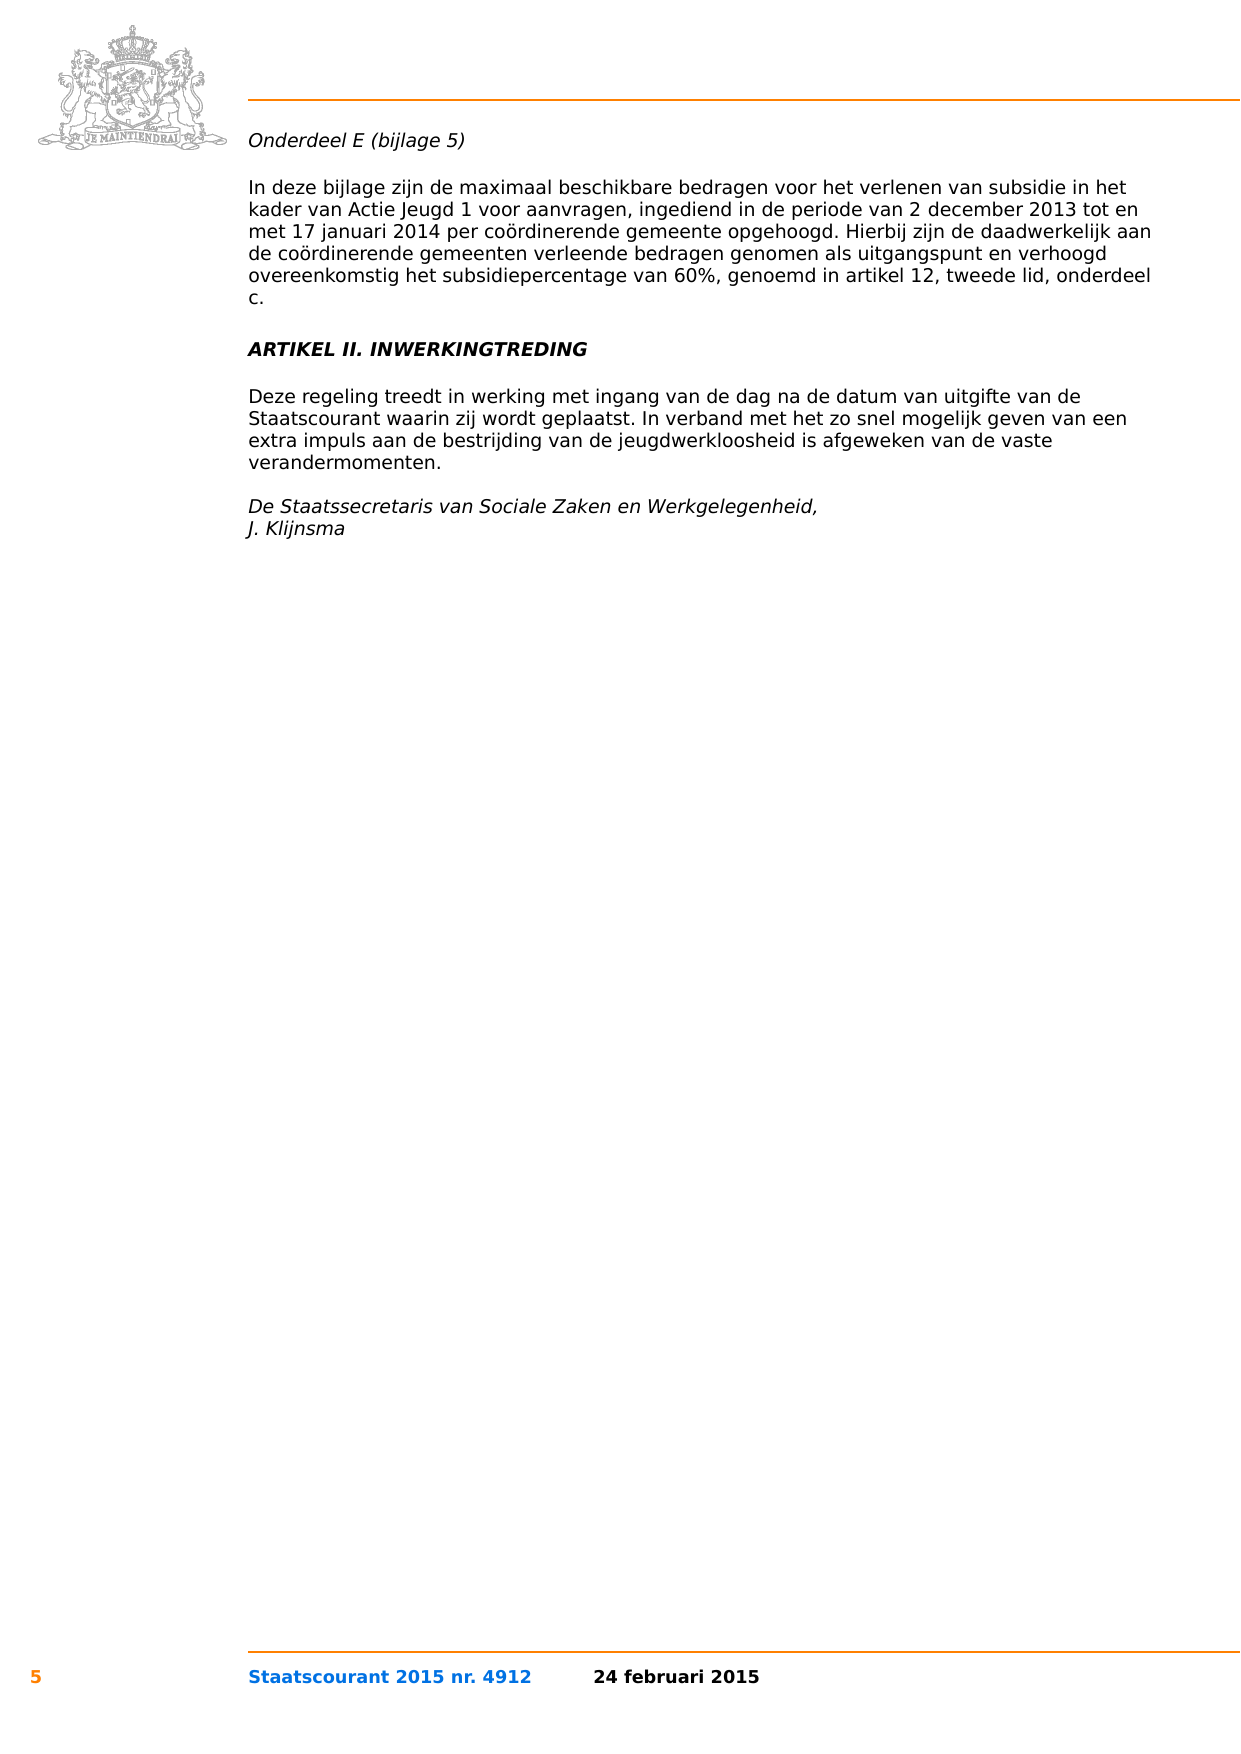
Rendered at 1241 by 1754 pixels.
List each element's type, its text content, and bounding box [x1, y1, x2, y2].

subtitle Onderdeel E (bijlage 5) [248, 130, 1163, 152]
subtitle ARTIKEL II. INWERKINGTREDING [248, 339, 1163, 361]
text De Staatssecretaris van Sociale Zaken en Werkgelegenheid, J. Klijnsma [248, 496, 1163, 539]
picture [38, 25, 227, 150]
text In deze bijlage zijn de maximaal beschikbare bedragen voor het verlenen van subsidie in het kader van Actie Jeugd 1 voor aanvragen, ingediend in de periode van 2 december 2013 tot en met 17 januari 2014 per coördinerende gemeente opgehoogd. Hierbij zijn de daadwerkelijk aan de coördinerende gemeenten verleende bedragen genomen als uitgangspunt en verhoogd overeenkomstig het subsidiepercentage van 60%, genoemd in artikel 12, tweede lid, onderdeel c. [248, 177, 1163, 309]
text Deze regeling treedt in werking met ingang van de dag na de datum van uitgifte van de Staatscourant waarin zij wordt geplaatst. In verband met het zo snel mogelijk geven van een extra impuls aan de bestrijding van de jeugdwerkloosheid is afgeweken van de vaste verandermomenten. [248, 386, 1163, 474]
